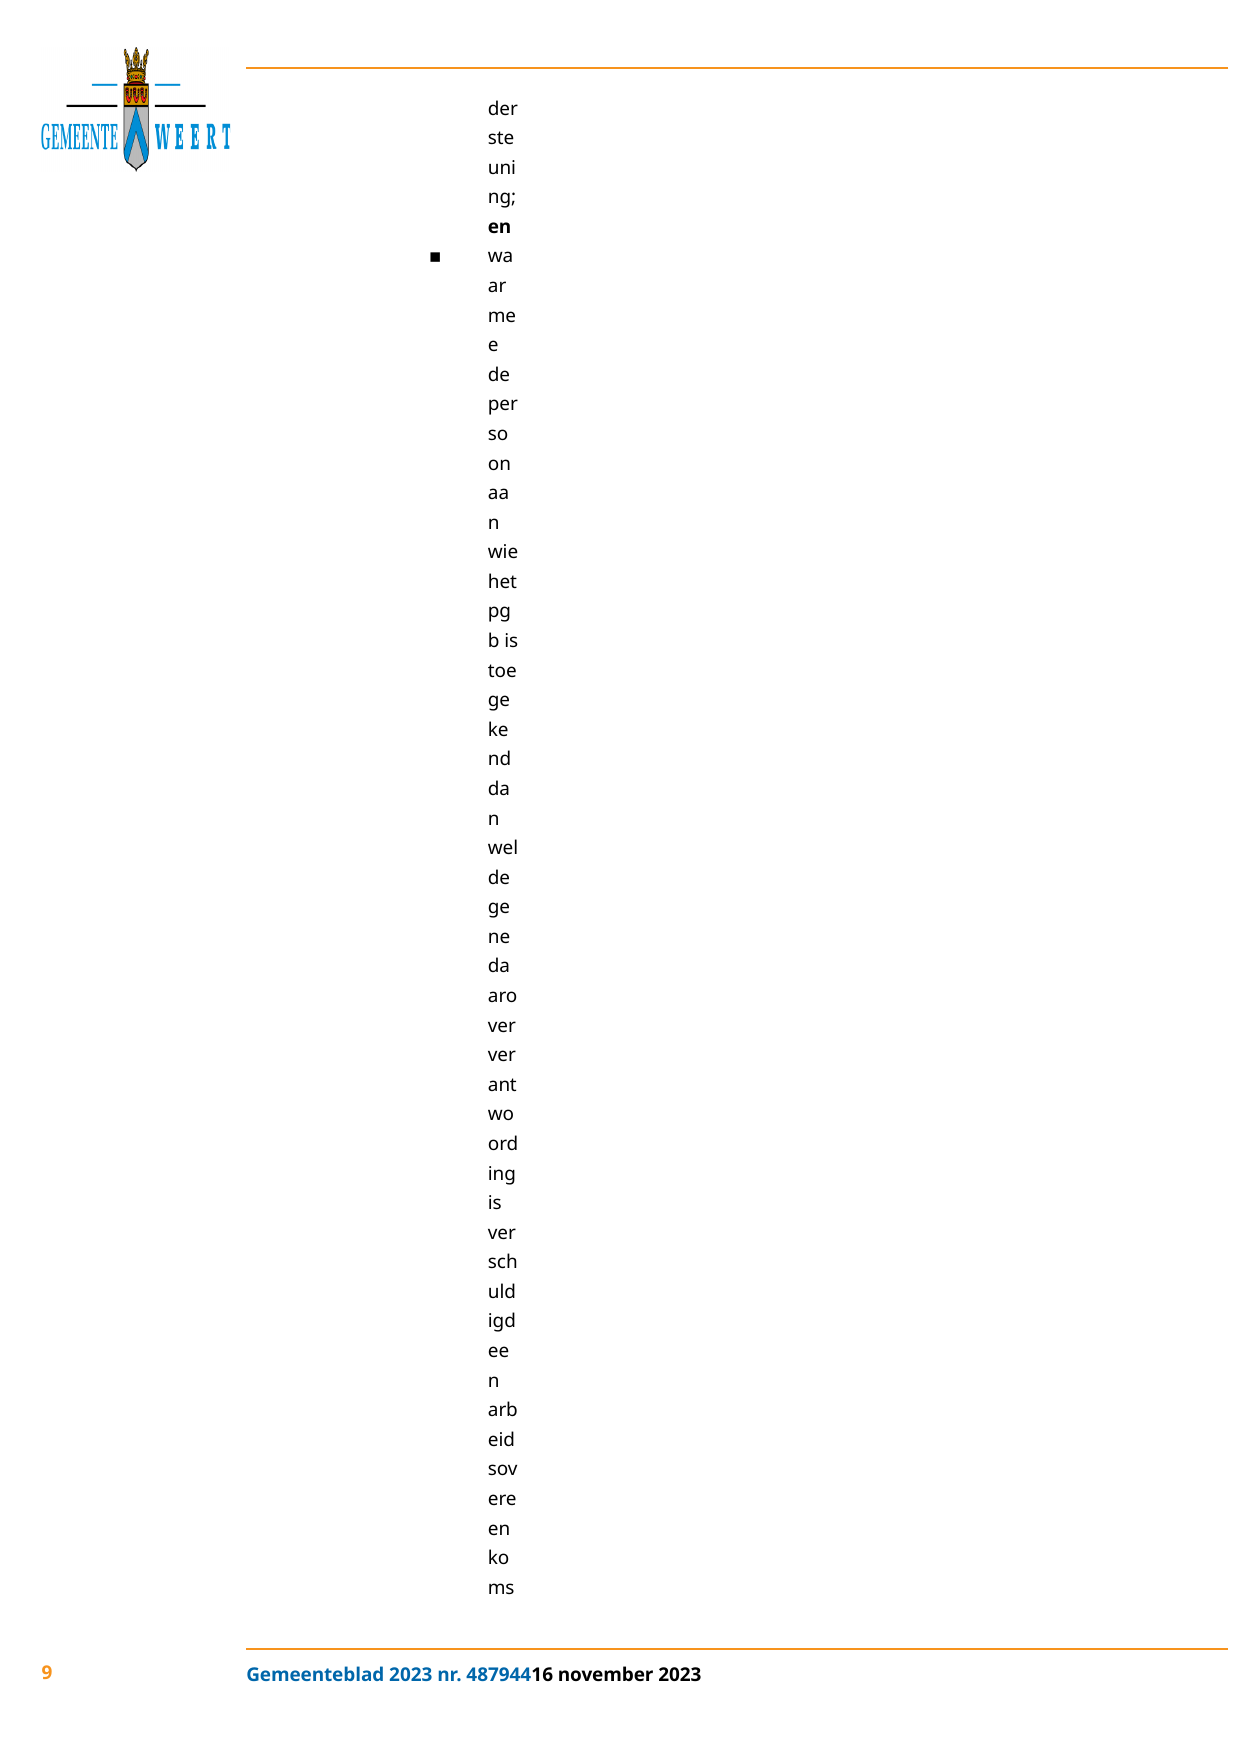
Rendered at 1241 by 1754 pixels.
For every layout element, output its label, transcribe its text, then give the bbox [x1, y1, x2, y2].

table_cell [248, 95, 338, 1600]
table_cell dersteuning; en waarmee de persoon aan wie het pgb is toegekend dan wel degene daarover verantwoording is verschuldigd een arbeidsovereenkoms [429, 95, 519, 1600]
table_cell [609, 95, 700, 1600]
table_cell [971, 95, 1061, 1600]
table_cell [700, 95, 790, 1600]
picture [41, 47, 231, 172]
table_cell [790, 95, 881, 1600]
table_cell [519, 95, 609, 1600]
table_cell [338, 95, 429, 1600]
table_cell [1061, 95, 1152, 1600]
table_cell [881, 95, 971, 1600]
